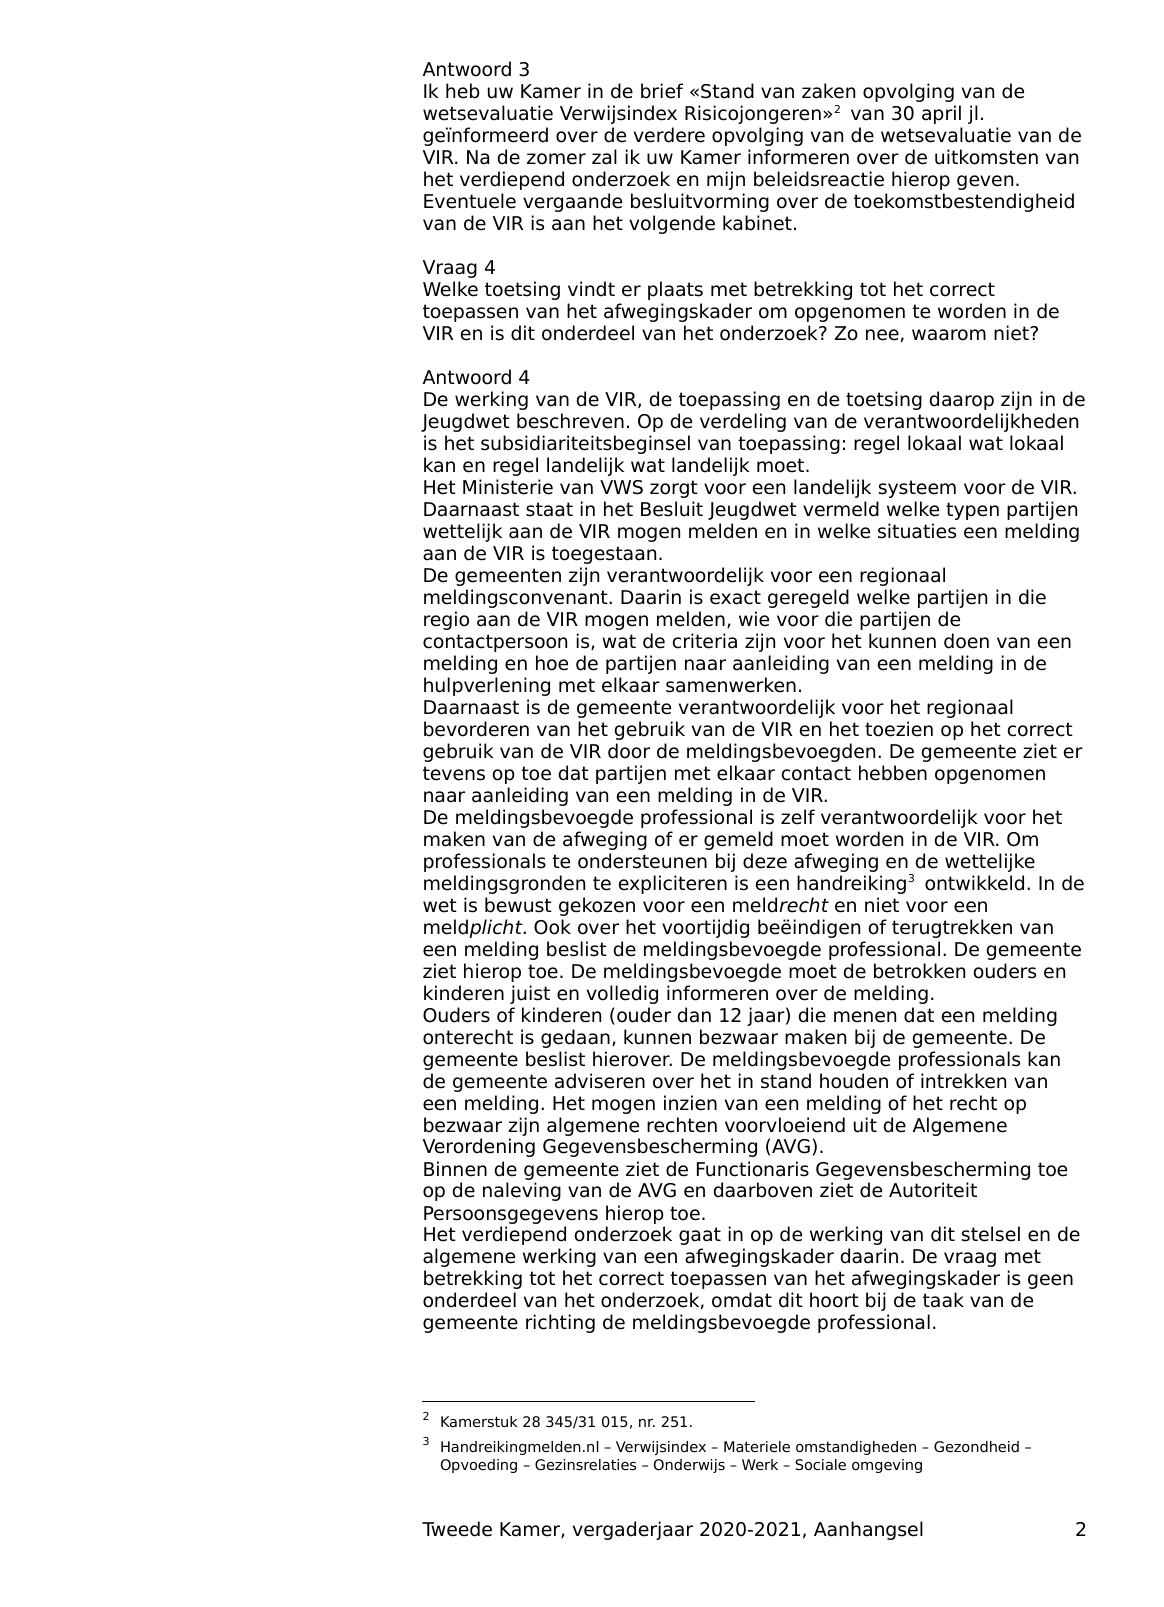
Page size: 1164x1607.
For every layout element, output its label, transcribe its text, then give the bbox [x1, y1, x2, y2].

text Kamerstuk 28 345/31 015, nr. 251. [422, 1410, 1087, 1432]
text De gemeenten zijn verantwoordelijk voor een regionaal meldingsconvenant. Daarin is exact geregeld welke partijen in die regio aan de VIR mogen melden, wie voor die partijen de contactpersoon is, wat de criteria zijn voor het kunnen doen van een melding en hoe de partijen naar aanleiding van een melding in de hulpverlening met elkaar samenwerken. [422, 565, 1087, 697]
text Antwoord 3 [422, 59, 1087, 81]
text Welke toetsing vindt er plaats met betrekking tot het correct toepassen van het afwegingskader om opgenomen te worden in de VIR en is dit onderdeel van het onderzoek? Zo nee, waarom niet? [422, 279, 1087, 345]
text Handreikingmelden.nl – Verwijsindex – Materiele omstandigheden – Gezondheid – Opvoeding – Gezinsrelaties – Onderwijs – Werk – Sociale omgeving [422, 1435, 1087, 1474]
text Het Ministerie van VWS zorgt voor een landelijk systeem voor de VIR. Daarnaast staat in het Besluit Jeugdwet vermeld welke typen partijen wettelijk aan de VIR mogen melden en in welke situaties een melding aan de VIR is toegestaan. [422, 477, 1087, 565]
text Het verdiepend onderzoek gaat in op de werking van dit stelsel en de algemene werking van een afwegingskader daarin. De vraag met betrekking tot het correct toepassen van het afwegingskader is geen onderdeel van het onderzoek, omdat dit hoort bij de taak van de gemeente richting de meldingsbevoegde professional. [422, 1224, 1087, 1334]
text Ouders of kinderen (ouder dan 12 jaar) die menen dat een melding onterecht is gedaan, kunnen bezwaar maken bij de gemeente. De gemeente beslist hierover. De meldingsbevoegde professionals kan de gemeente adviseren over het in stand houden of intrekken van een melding. Het mogen inzien van een melding of het recht op bezwaar zijn algemene rechten voorvloeiend uit de Algemene Verordening Gegevensbescherming (AVG). [422, 1004, 1087, 1158]
text Ik heb uw Kamer in de brief «Stand van zaken opvolging van de wetsevaluatie Verwijsindex Risicojongeren» van 30 april jl. geïnformeerd over de verdere opvolging van de wetsevaluatie van de VIR. Na de zomer zal ik uw Kamer informeren over de uitkomsten van het verdiepend onderzoek en mijn beleidsreactie hierop geven. Eventuele vergaande besluitvorming over de toekomstbestendigheid van de VIR is aan het volgende kabinet. [422, 81, 1087, 235]
text Antwoord 4 [422, 367, 1087, 389]
text Daarnaast is de gemeente verantwoordelijk voor het regionaal bevorderen van het gebruik van de VIR en het toezien op het correct gebruik van de VIR door de meldingsbevoegden. De gemeente ziet er tevens op toe dat partijen met elkaar contact hebben opgenomen naar aanleiding van een melding in de VIR. [422, 697, 1087, 807]
text De werking van de VIR, de toepassing en de toetsing daarop zijn in de Jeugdwet beschreven. Op de verdeling van de verantwoordelijkheden is het subsidiariteitsbeginsel van toepassing: regel lokaal wat lokaal kan en regel landelijk wat landelijk moet. [422, 389, 1087, 477]
text Vraag 4 [422, 257, 1087, 279]
text Binnen de gemeente ziet de Functionaris Gegevensbescherming toe op de naleving van de AVG en daarboven ziet de Autoriteit Persoonsgegevens hierop toe. [422, 1158, 1087, 1224]
text De meldingsbevoegde professional is zelf verantwoordelijk voor het maken van de afweging of er gemeld moet worden in de VIR. Om professionals te ondersteunen bij deze afweging en de wettelijke meldingsgronden te expliciteren is een handreiking ontwikkeld. In de wet is bewust gekozen voor een meldrecht en niet voor een meldplicht. Ook over het voortijdig beëindigen of terugtrekken van een melding beslist de meldingsbevoegde professional. De gemeente ziet hierop toe. De meldingsbevoegde moet de betrokken ouders en kinderen juist en volledig informeren over de melding. [422, 807, 1087, 1004]
